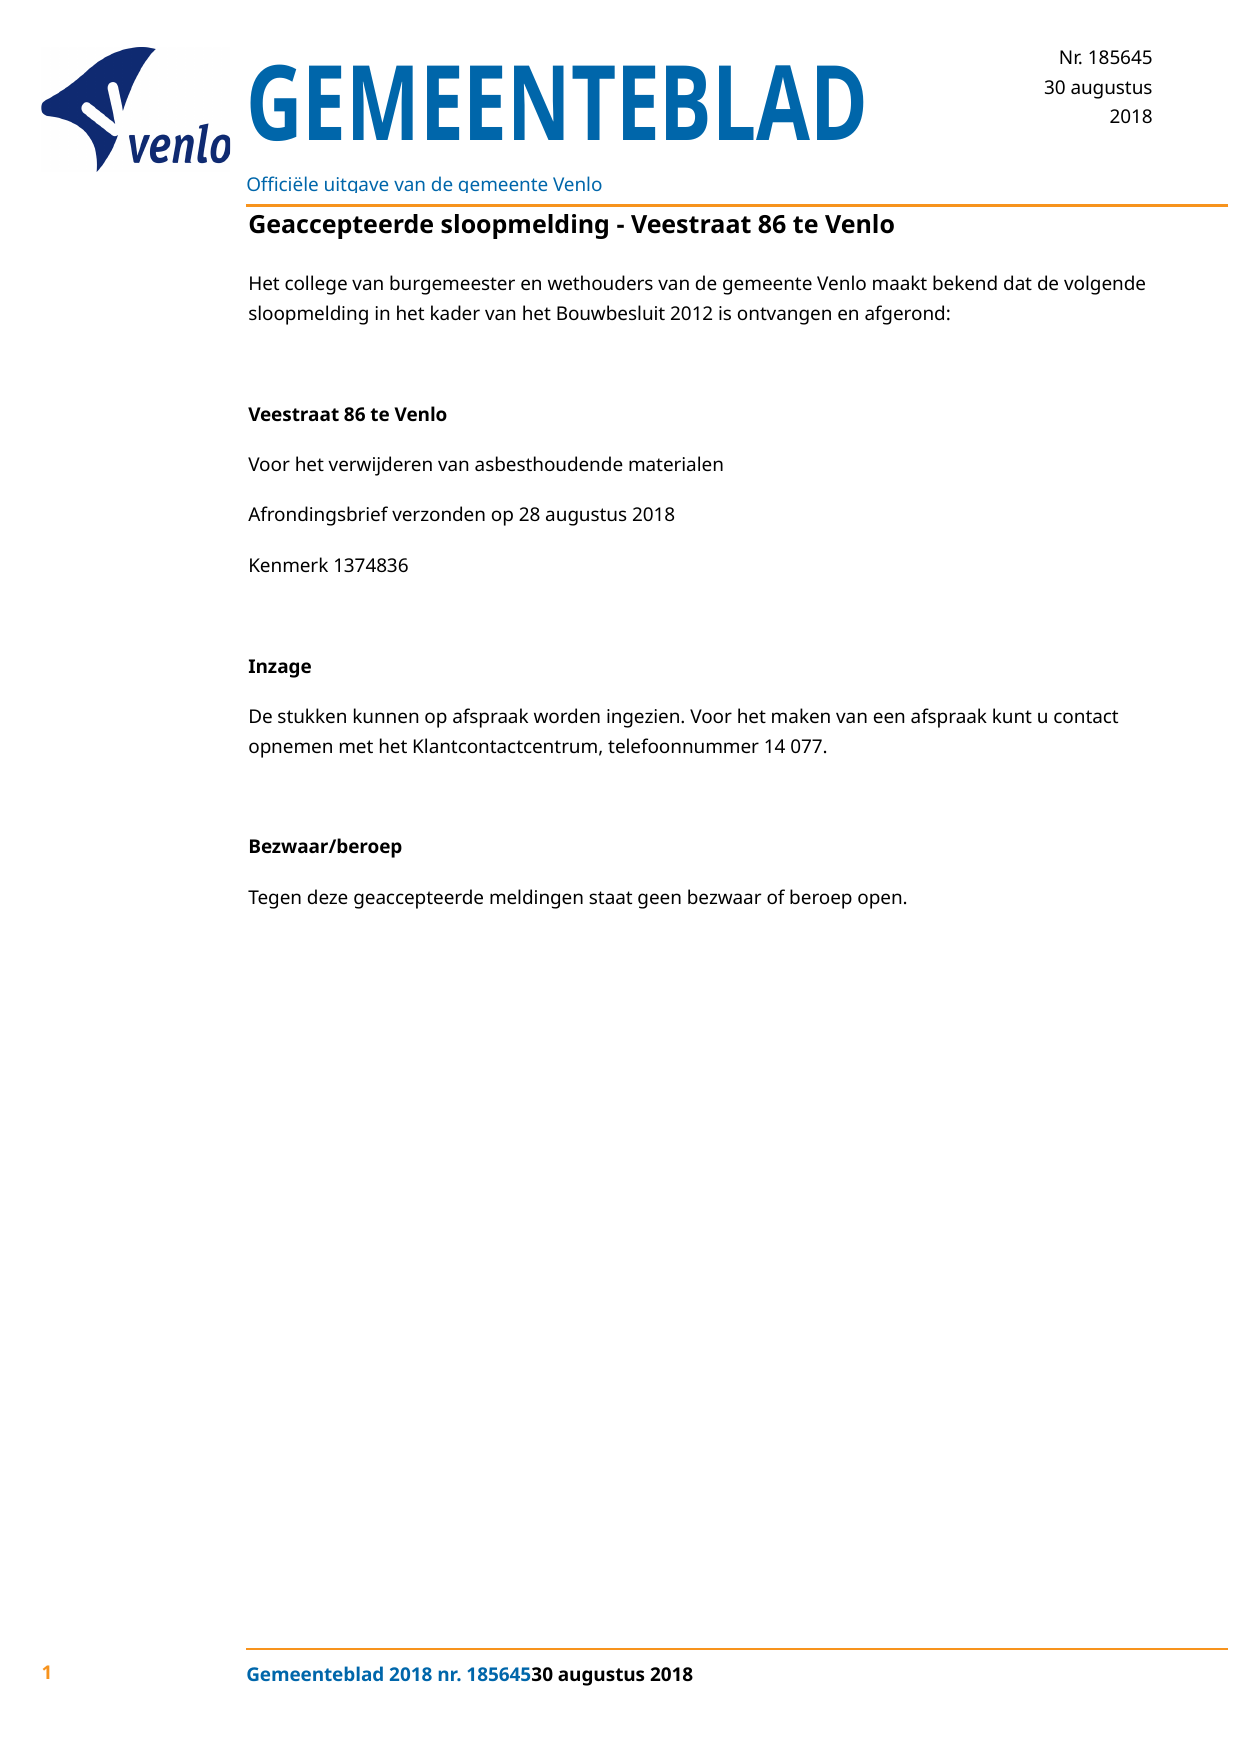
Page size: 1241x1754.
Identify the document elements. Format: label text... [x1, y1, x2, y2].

text Tegen deze geaccepteerde meldingen staat geen bezwaar of beroep open. [248, 884, 1152, 910]
text Afrondingsbrief verzonden op 28 augustus 2018 [248, 502, 1152, 527]
text Veestraat 86 te Venlo [248, 401, 1152, 426]
text Voor het verwijderen van asbesthoudende materialen [248, 451, 1152, 477]
text Het college van burgemeester en wethouders van de gemeente Venlo maakt bekend dat de volgende sloopmelding in het kader van het Bouwbesluit 2012 is ontvangen en afgerond: [248, 270, 1152, 326]
text Geaccepteerde sloopmelding - Veestraat 86 te Venlo [248, 207, 1152, 241]
text De stukken kunnen op afspraak worden ingezien. Voor het maken van een afspraak kunt u contact opnemen met het Klantcontactcentrum, telefoonnummer 14 077. [248, 703, 1152, 758]
picture [41, 47, 231, 172]
text Bezwaar/beroep [248, 834, 1152, 859]
text Inzage [248, 653, 1152, 678]
text Kenmerk 1374836 [248, 552, 1152, 578]
